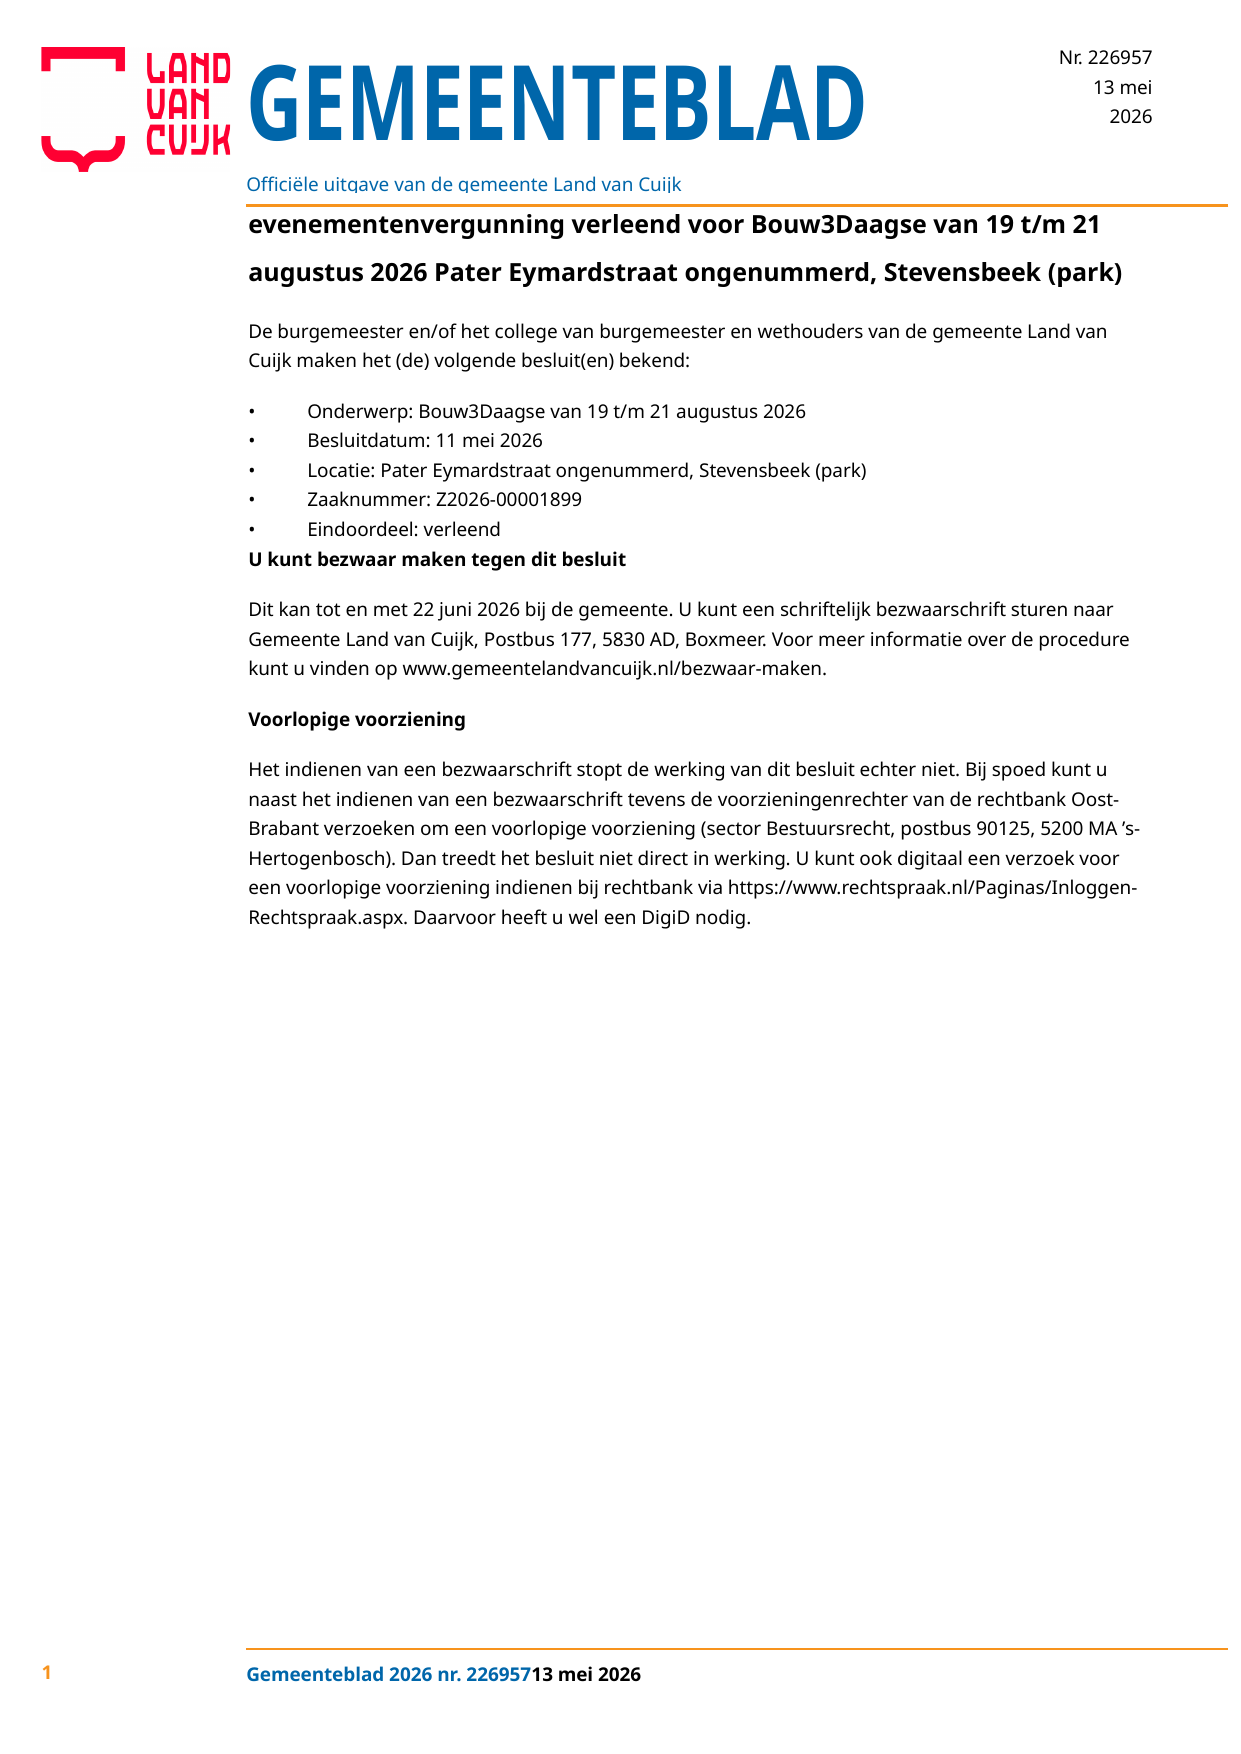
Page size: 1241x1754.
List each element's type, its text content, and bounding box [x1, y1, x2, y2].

text De burgemeester en/of het college van burgemeester en wethouders van de gemeente Land van Cuijk maken het (de) volgende besluit(en) bekend: [248, 318, 1152, 373]
list Besluitdatum: 11 mei 2026 [248, 427, 1152, 453]
text Voorlopige voorziening [248, 706, 1152, 732]
list Onderwerp: Bouw3Daagse van 19 t/m 21 augustus 2026 [248, 398, 1152, 424]
picture [41, 47, 231, 172]
text Het indienen van een bezwaarschrift stopt de werking van dit besluit echter niet. Bij spoed kunt u naast het indienen van een bezwaarschrift tevens de voorzieningenrechter van de rechtbank Oost-Brabant verzoeken om een voorlopige voorziening (sector Bestuursrecht, postbus 90125, 5200 MA ’s-Hertogenbosch). Dan treedt het besluit niet direct in werking. U kunt ook digitaal een verzoek voor een voorlopige voorziening indienen bij rechtbank via https://www.rechtspraak.nl/Paginas/Inloggen-Rechtspraak.aspx. Daarvoor heeft u wel een DigiD nodig. [248, 756, 1152, 930]
list Zaaknummer: Z2026-00001899 [248, 487, 1152, 512]
list Eindoordeel: verleend [248, 516, 1152, 542]
text U kunt bezwaar maken tegen dit besluit [248, 546, 1152, 572]
text evenementenvergunning verleend voor Bouw3Daagse van 19 t/m 21 augustus 2026 Pater Eymardstraat ongenummerd, Stevensbeek (park) [248, 207, 1152, 288]
list Locatie: Pater Eymardstraat ongenummerd, Stevensbeek (park) [248, 457, 1152, 483]
text Dit kan tot en met 22 juni 2026 bij de gemeente. U kunt een schriftelijk bezwaarschrift sturen naar Gemeente Land van Cuijk, Postbus 177, 5830 AD, Boxmeer. Voor meer informatie over de procedure kunt u vinden op www.gemeentelandvancuijk.nl/bezwaar-maken. [248, 596, 1152, 681]
